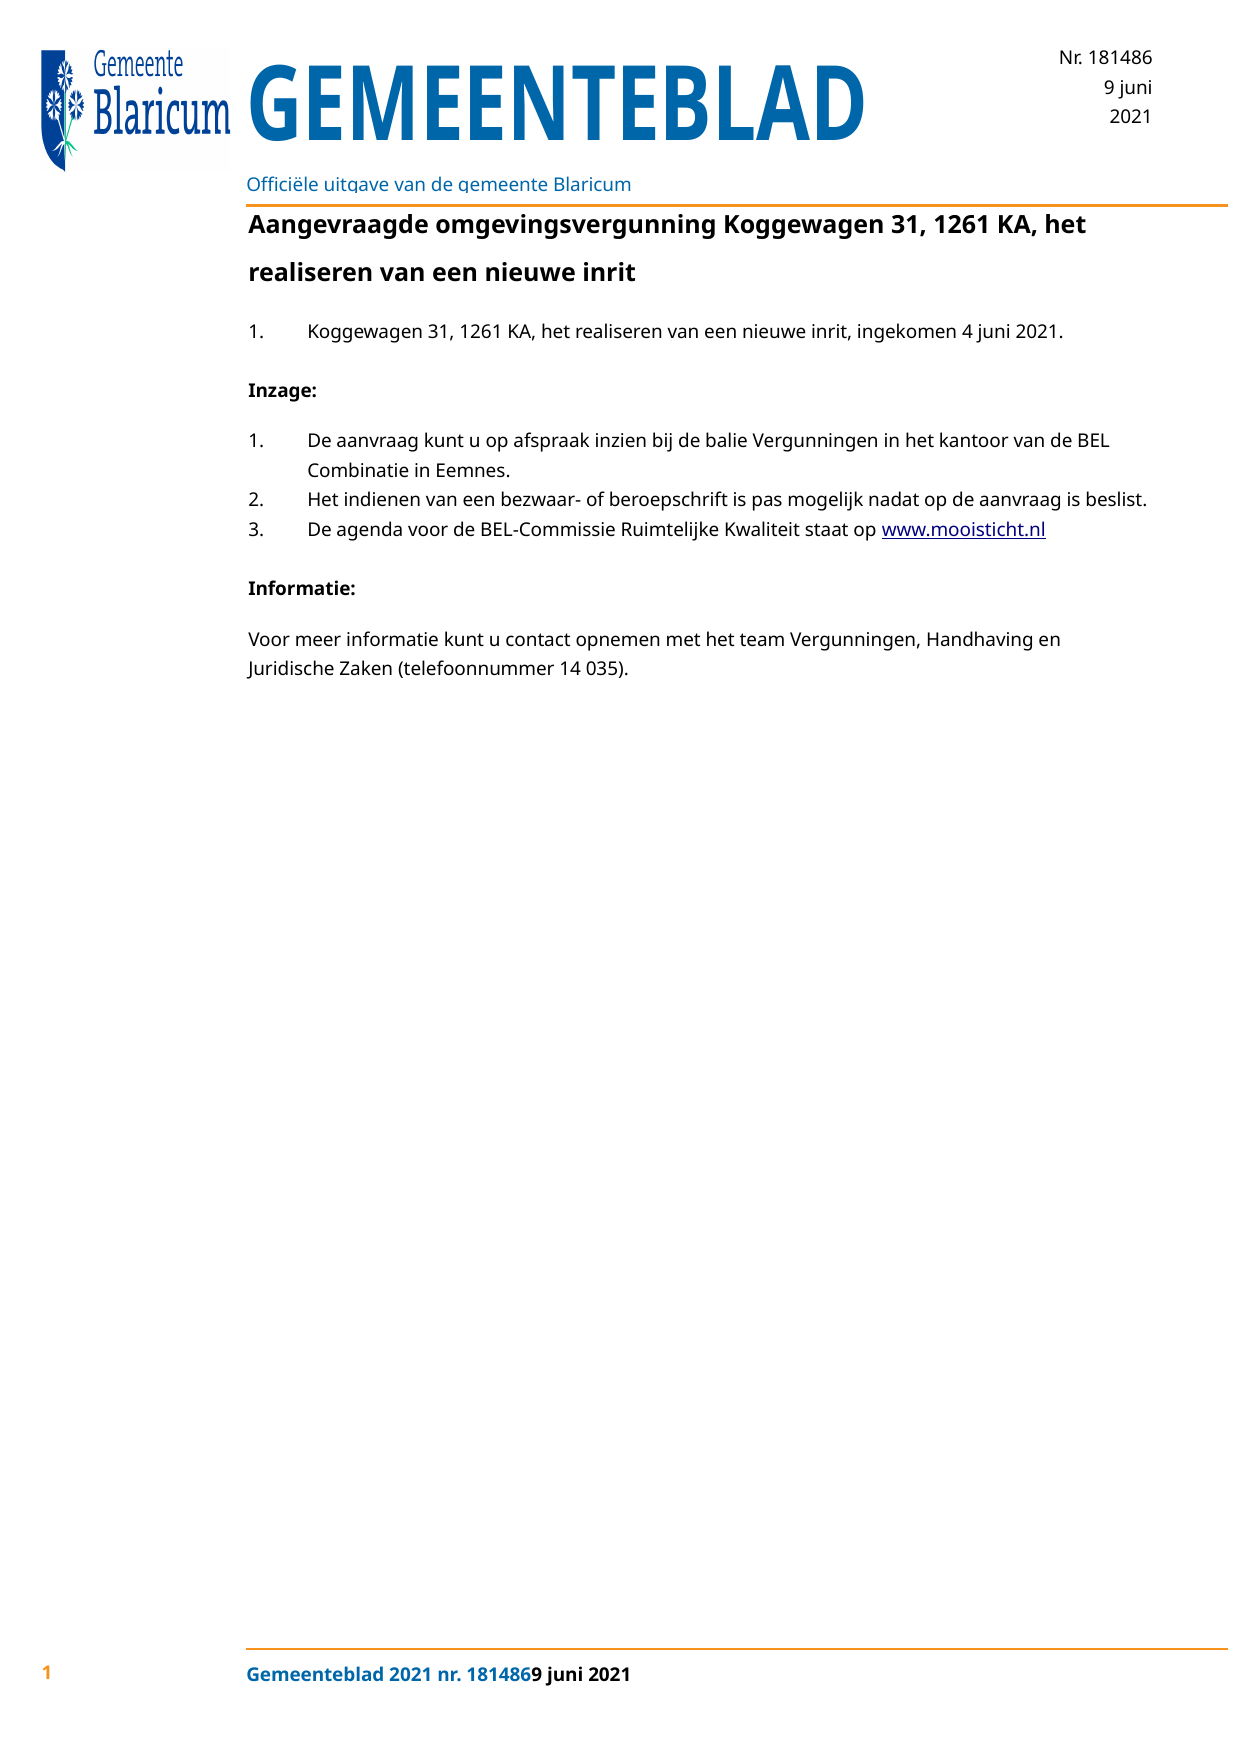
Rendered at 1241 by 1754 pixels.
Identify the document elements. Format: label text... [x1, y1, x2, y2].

text Voor meer informatie kunt u contact opnemen met het team Vergunningen, Handhaving en Juridische Zaken (telefoonnummer 14 035). [248, 626, 1152, 681]
picture [41, 47, 231, 172]
text Inzage: [248, 377, 1152, 403]
list De agenda voor de BEL-Commissie Ruimtelijke Kwaliteit staat op www.mooisticht.nl [248, 516, 1152, 542]
text Informatie: [248, 575, 1152, 601]
list Koggewagen 31, 1261 KA, het realiseren van een nieuwe inrit, ingekomen 4 juni 2021. [248, 318, 1152, 344]
list Het indienen van een bezwaar- of beroepschrift is pas mogelijk nadat op de aanvraag is beslist. [248, 487, 1152, 512]
list De aanvraag kunt u op afspraak inzien bij de balie Vergunningen in het kantoor van de BEL Combinatie in Eemnes. [248, 427, 1152, 483]
text Aangevraagde omgevingsvergunning Koggewagen 31, 1261 KA, het realiseren van een nieuwe inrit [248, 207, 1152, 288]
